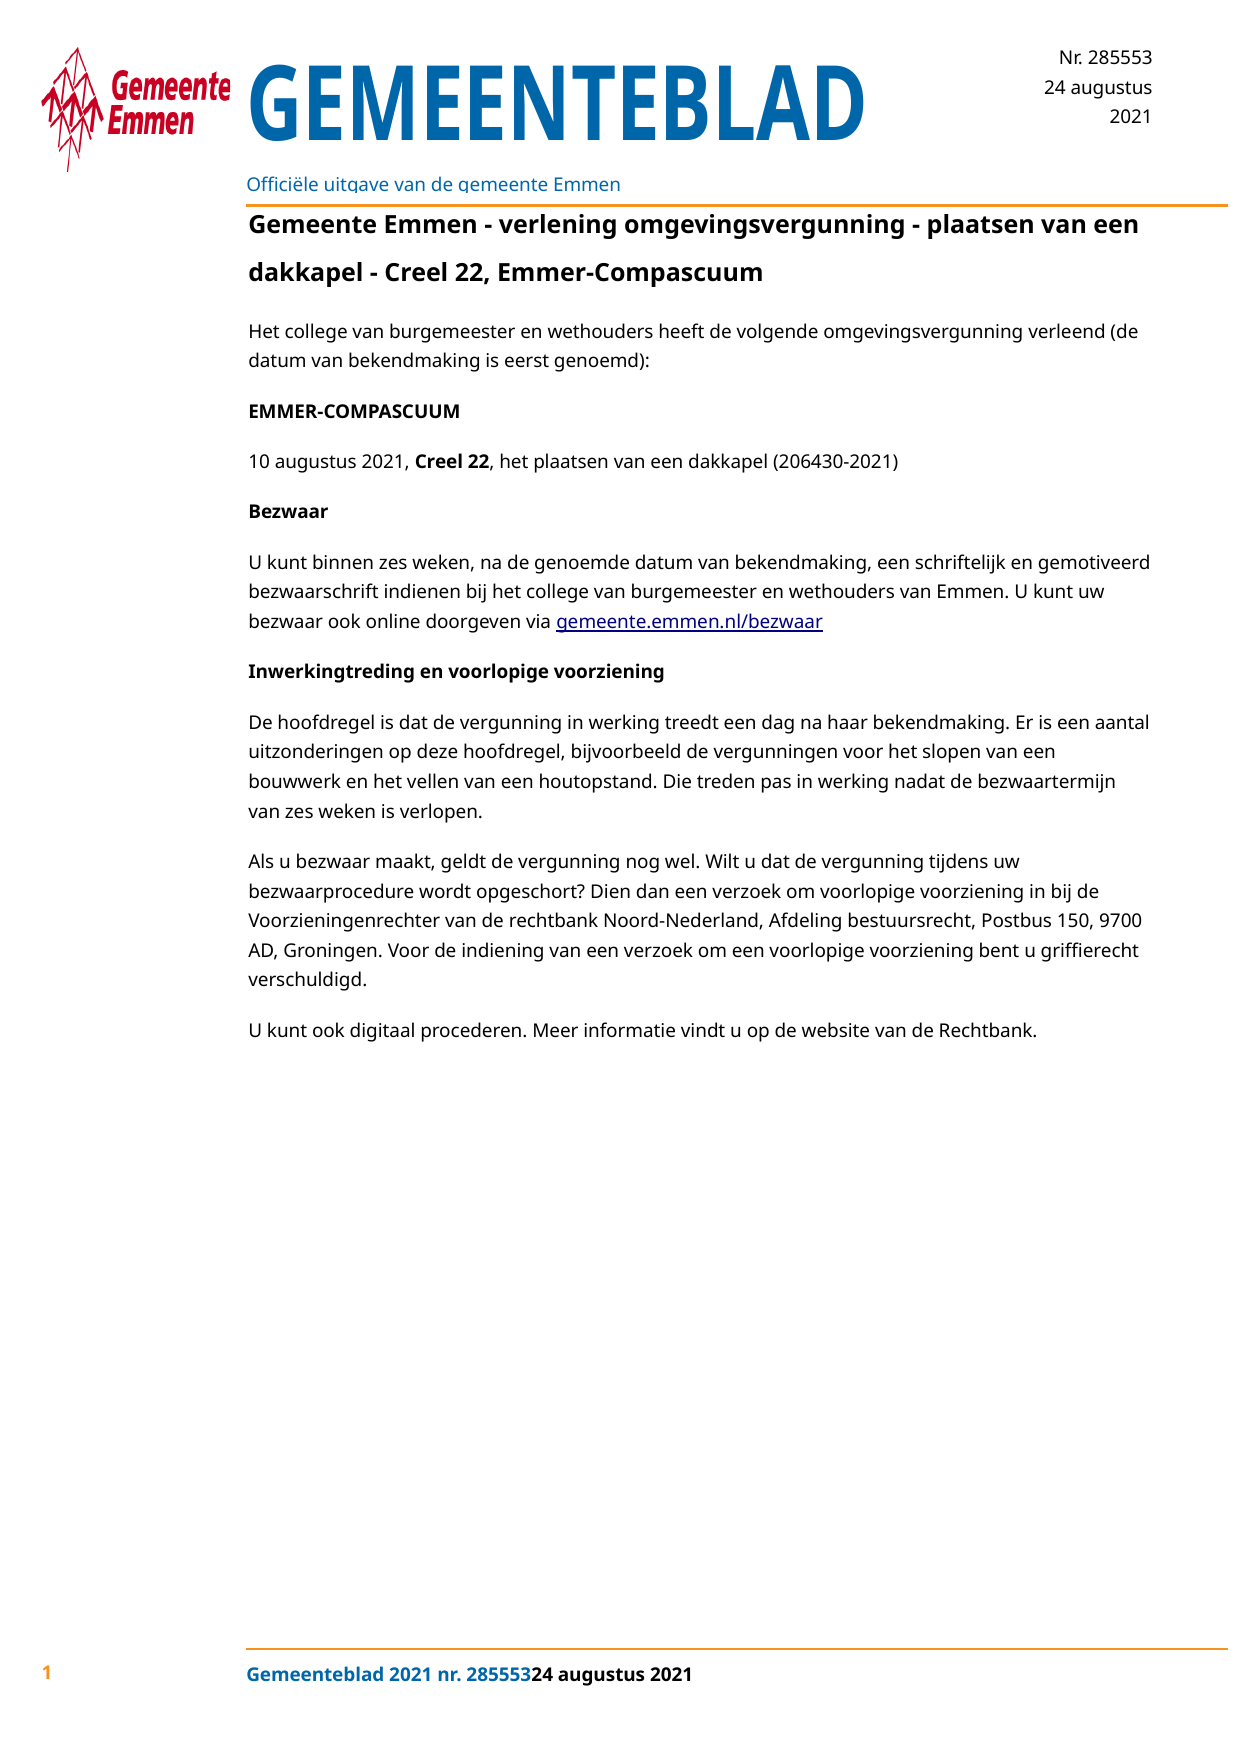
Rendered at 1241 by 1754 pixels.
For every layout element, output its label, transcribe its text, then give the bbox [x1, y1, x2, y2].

text 10 augustus 2021, Creel 22, het plaatsen van een dakkapel (206430-2021) [248, 448, 1152, 474]
text Gemeente Emmen - verlening omgevingsvergunning - plaatsen van een dakkapel - Creel 22, Emmer-Compascuum [248, 207, 1152, 288]
text De hoofdregel is dat de vergunning in werking treedt een dag na haar bekendmaking. Er is een aantal uitzonderingen op deze hoofdregel, bijvoorbeeld de vergunningen voor het slopen van een bouwwerk en het vellen van een houtopstand. Die treden pas in werking nadat de bezwaartermijn van zes weken is verlopen. [248, 709, 1152, 824]
picture [41, 47, 231, 172]
text Het college van burgemeester en wethouders heeft de volgende omgevingsvergunning verleend (de datum van bekendmaking is eerst genoemd): [248, 318, 1152, 373]
text Inwerkingtreding en voorlopige voorziening [248, 659, 1152, 684]
text U kunt binnen zes weken, na de genoemde datum van bekendmaking, een schriftelijk en gemotiveerd bezwaarschrift indienen bij het college van burgemeester en wethouders van Emmen. U kunt uw bezwaar ook online doorgeven via gemeente.emmen.nl/bezwaar [248, 549, 1152, 634]
text Bezwaar [248, 499, 1152, 524]
text EMMER-COMPASCUUM [248, 398, 1152, 424]
text U kunt ook digitaal procederen. Meer informatie vindt u op de website van de Rechtbank. [248, 1017, 1152, 1043]
text Als u bezwaar maakt, geldt de vergunning nog wel. Wilt u dat de vergunning tijdens uw bezwaarprocedure wordt opgeschort? Dien dan een verzoek om voorlopige voorziening in bij de Voorzieningenrechter van de rechtbank Noord-Nederland, Afdeling bestuursrecht, Postbus 150, 9700 AD, Groningen. Voor de indiening van een verzoek om een voorlopige voorziening bent u griffierecht verschuldigd. [248, 848, 1152, 992]
